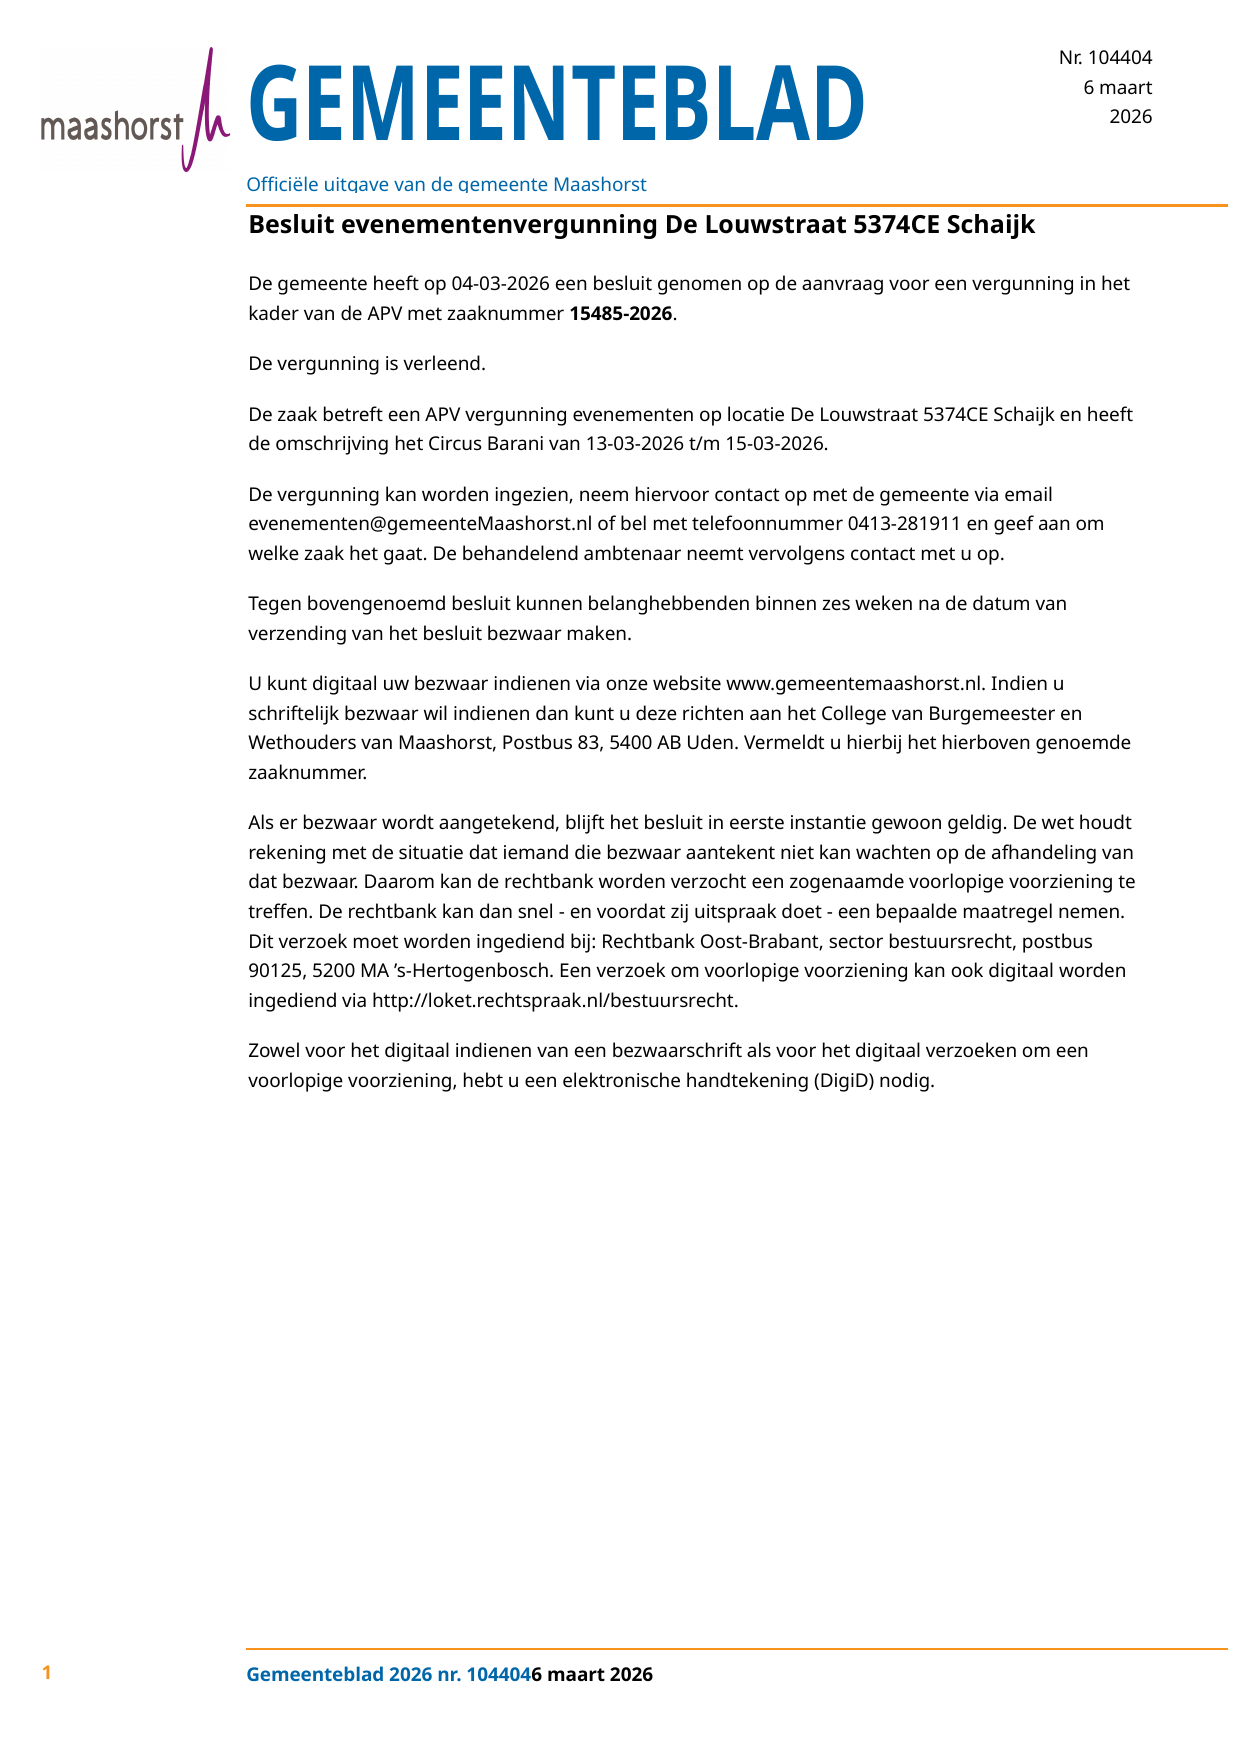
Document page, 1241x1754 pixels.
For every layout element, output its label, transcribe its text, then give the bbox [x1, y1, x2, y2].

text U kunt digitaal uw bezwaar indienen via onze website www.gemeentemaashorst.nl. Indien u schriftelijk bezwaar wil indienen dan kunt u deze richten aan het College van Burgemeester en Wethouders van Maashorst, Postbus 83, 5400 AB Uden. Vermeldt u hierbij het hierboven genoemde zaaknummer. [248, 670, 1152, 785]
text De vergunning kan worden ingezien, neem hiervoor contact op met de gemeente via email evenementen@gemeenteMaashorst.nl of bel met telefoonnummer 0413-281911 en geef aan om welke zaak het gaat. De behandelend ambtenaar neemt vervolgens contact met u op. [248, 481, 1152, 566]
picture [41, 47, 231, 172]
text De gemeente heeft op 04-03-2026 een besluit genomen op de aanvraag voor een vergunning in het kader van de APV met zaaknummer 15485-2026. [248, 270, 1152, 326]
text Zowel voor het digitaal indienen van een bezwaarschrift als voor het digitaal verzoeken om een voorlopige voorziening, hebt u een elektronische handtekening (DigiD) nodig. [248, 1037, 1152, 1093]
text De zaak betreft een APV vergunning evenementen op locatie De Louwstraat 5374CE Schaijk en heeft de omschrijving het Circus Barani van 13-03-2026 t/m 15-03-2026. [248, 401, 1152, 456]
text Tegen bovengenoemd besluit kunnen belanghebbenden binnen zes weken na de datum van verzending van het besluit bezwaar maken. [248, 590, 1152, 646]
text De vergunning is verleend. [248, 350, 1152, 376]
text Besluit evenementenvergunning De Louwstraat 5374CE Schaijk [248, 207, 1152, 241]
text Als er bezwaar wordt aangetekend, blijft het besluit in eerste instantie gewoon geldig. De wet houdt rekening met de situatie dat iemand die bezwaar aantekent niet kan wachten op de afhandeling van dat bezwaar. Daarom kan de rechtbank worden verzocht een zogenaamde voorlopige voorziening te treffen. De rechtbank kan dan snel - en voordat zij uitspraak doet - een bepaalde maatregel nemen. Dit verzoek moet worden ingediend bij: Rechtbank Oost-Brabant, sector bestuursrecht, postbus 90125, 5200 MA ’s-Hertogenbosch. Een verzoek om voorlopige voorziening kan ook digitaal worden ingediend via http://loket.rechtspraak.nl/bestuursrecht. [248, 809, 1152, 1013]
